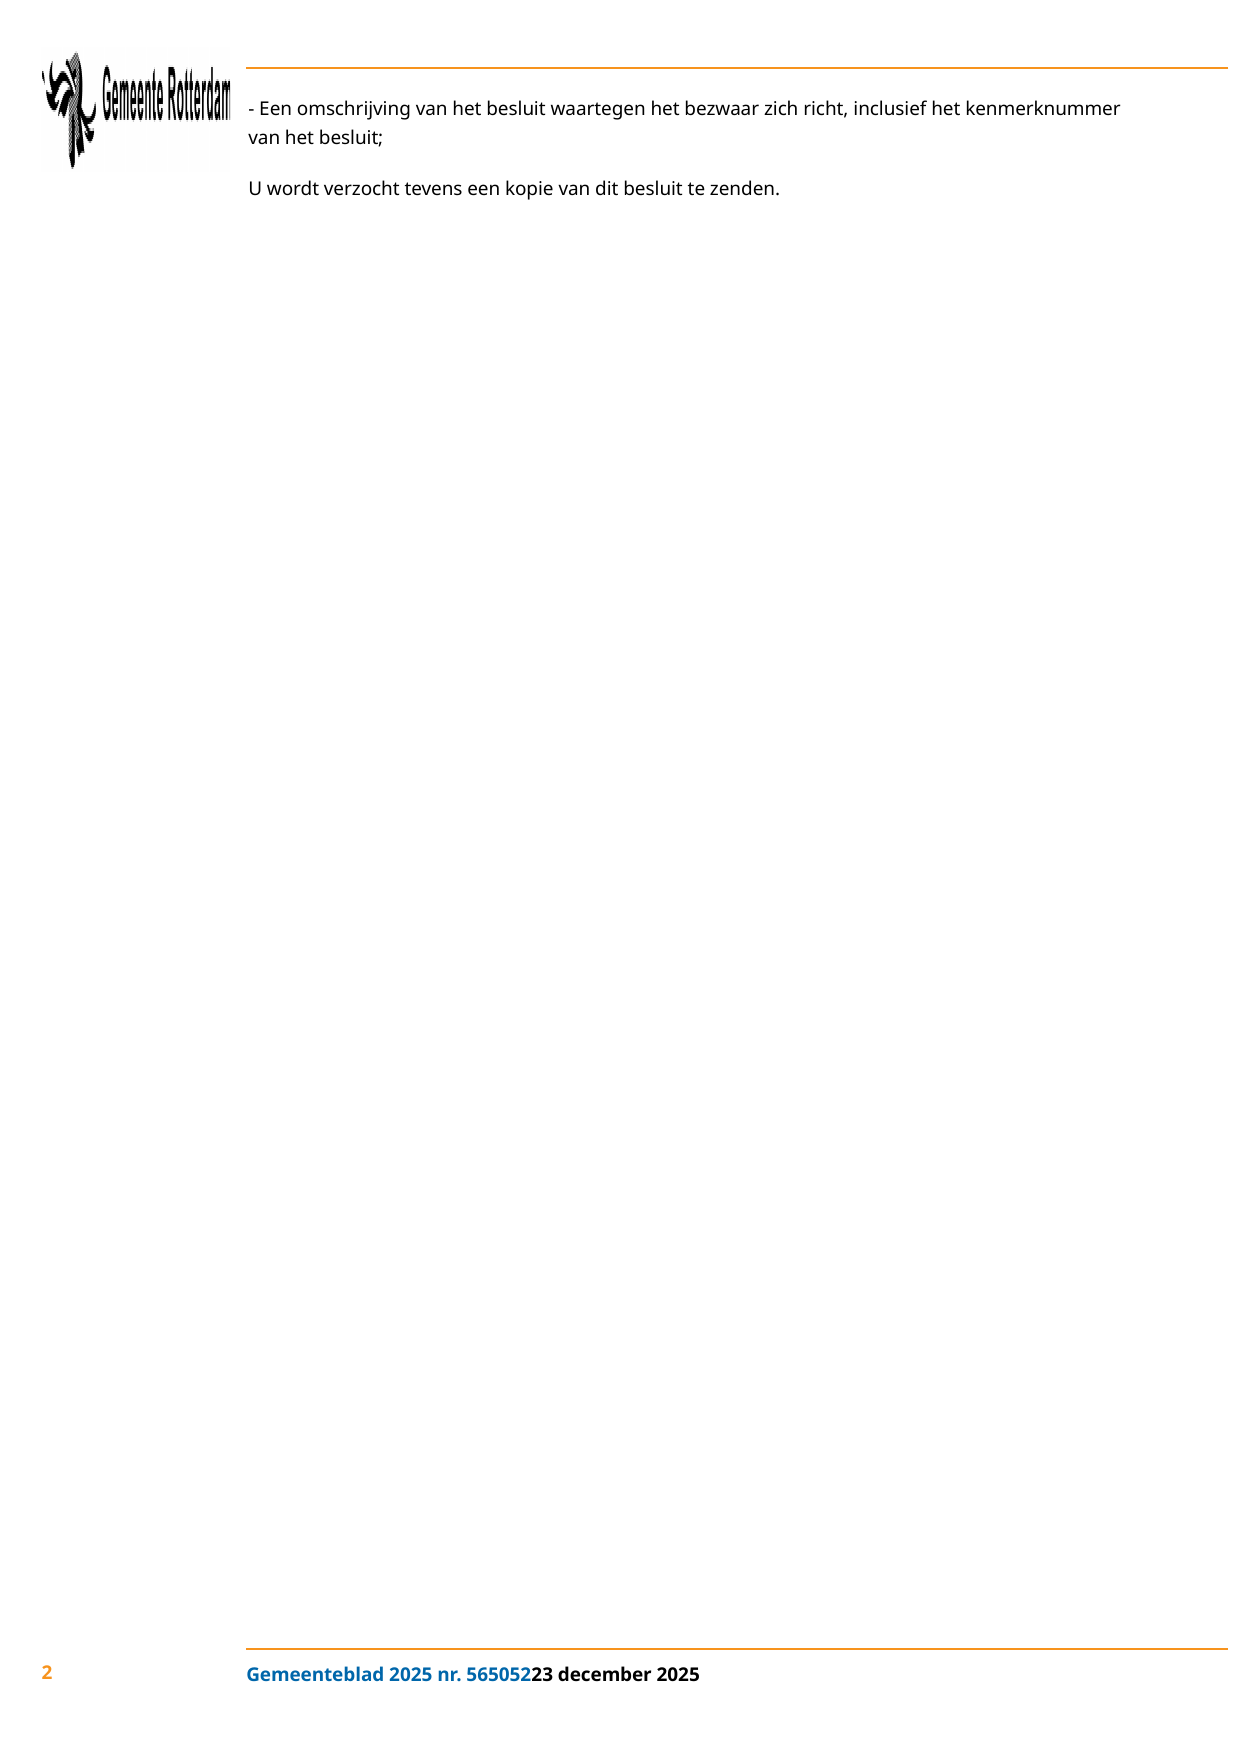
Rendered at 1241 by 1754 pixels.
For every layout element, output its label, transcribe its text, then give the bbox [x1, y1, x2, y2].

text - Een omschrijving van het besluit waartegen het bezwaar zich richt, inclusief het kenmerknummer van het besluit; [248, 95, 1152, 150]
picture [41, 47, 231, 172]
text U wordt verzocht tevens een kopie van dit besluit te zenden. [248, 175, 1152, 201]
